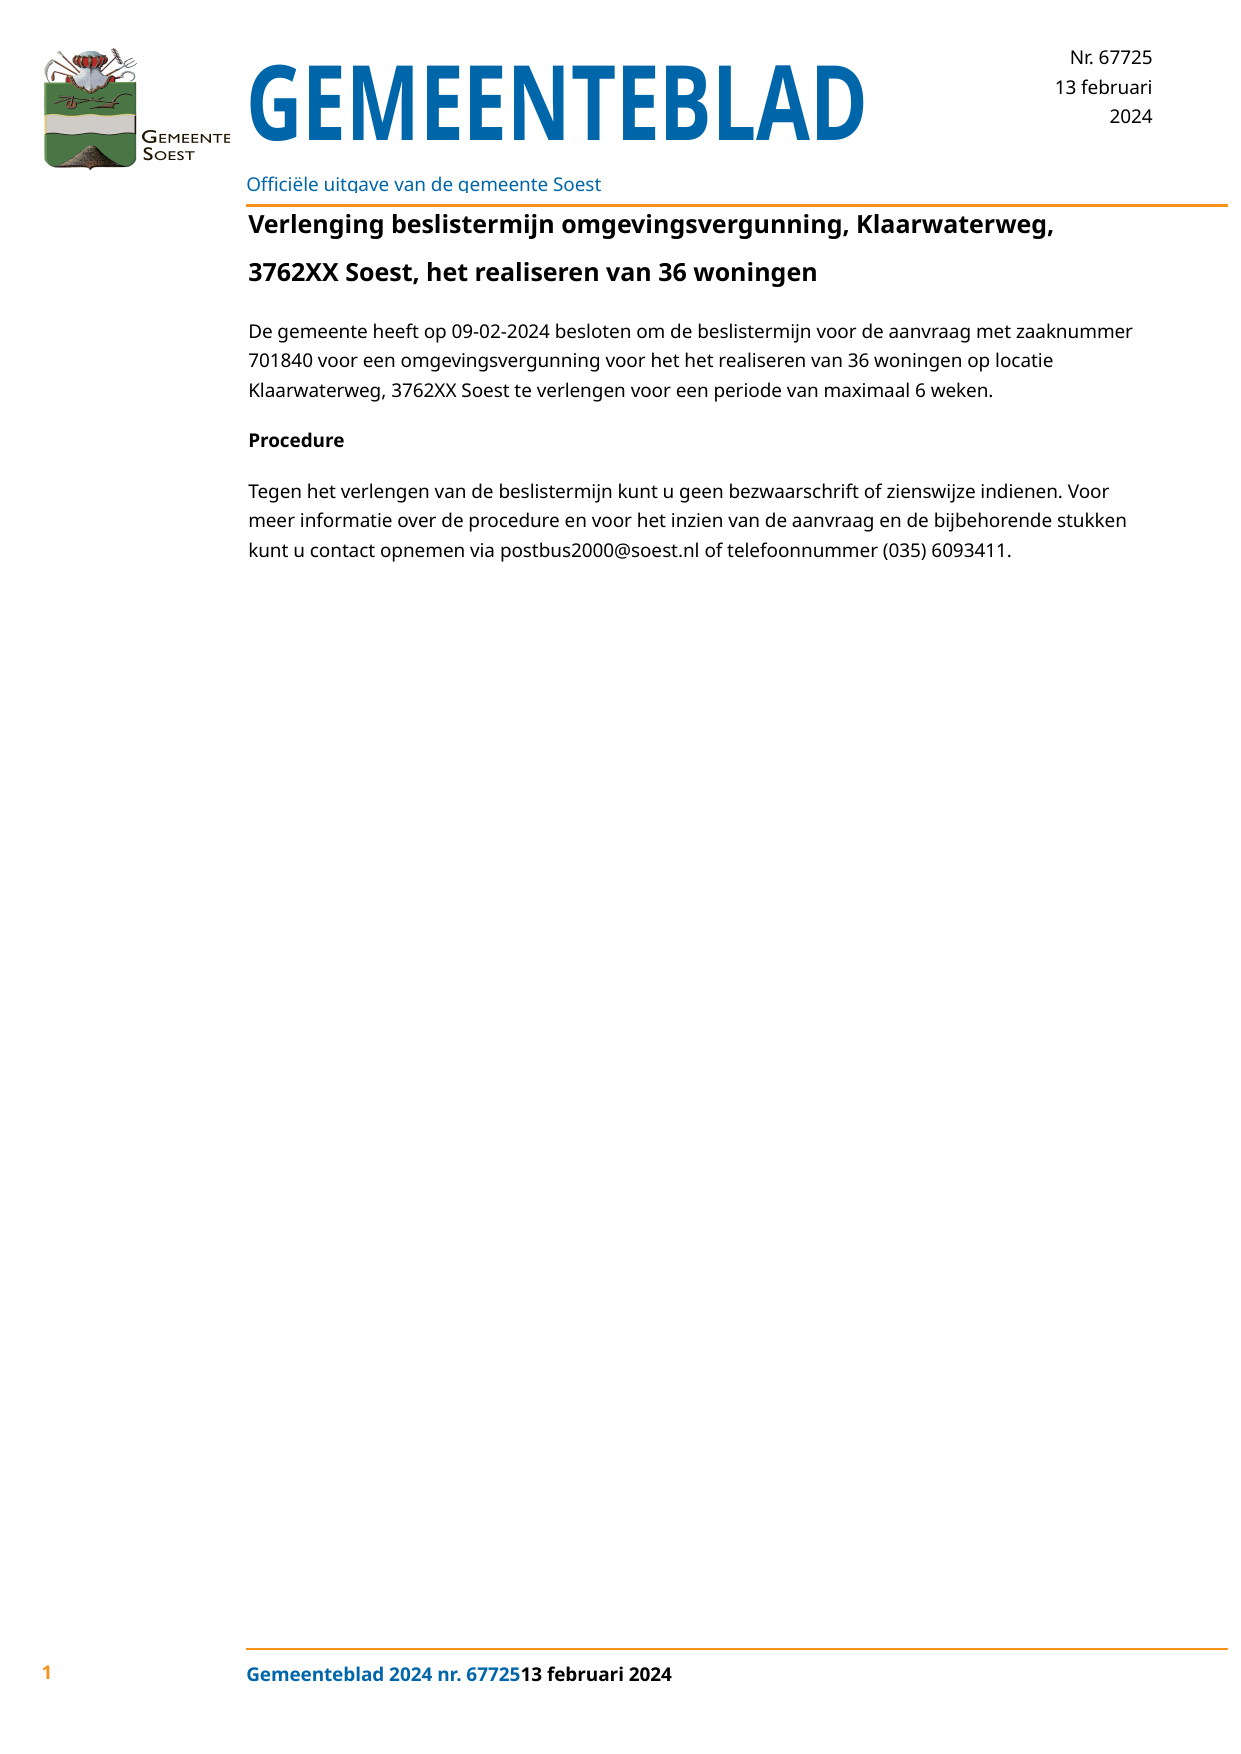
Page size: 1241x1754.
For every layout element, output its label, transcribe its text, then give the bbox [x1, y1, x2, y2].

text De gemeente heeft op 09-02-2024 besloten om de beslistermijn voor de aanvraag met zaaknummer 701840 voor een omgevingsvergunning voor het het realiseren van 36 woningen op locatie Klaarwaterweg, 3762XX Soest te verlengen voor een periode van maximaal 6 weken. [248, 318, 1152, 403]
picture [41, 47, 231, 172]
text Verlenging beslistermijn omgevingsvergunning, Klaarwaterweg, 3762XX Soest, het realiseren van 36 woningen [248, 207, 1152, 288]
text Tegen het verlengen van de beslistermijn kunt u geen bezwaarschrift of zienswijze indienen. Voor meer informatie over de procedure en voor het inzien van de aanvraag en de bijbehorende stukken kunt u contact opnemen via postbus2000@soest.nl of telefoonnummer (035) 6093411. [248, 478, 1152, 563]
text Procedure [248, 427, 1152, 453]
